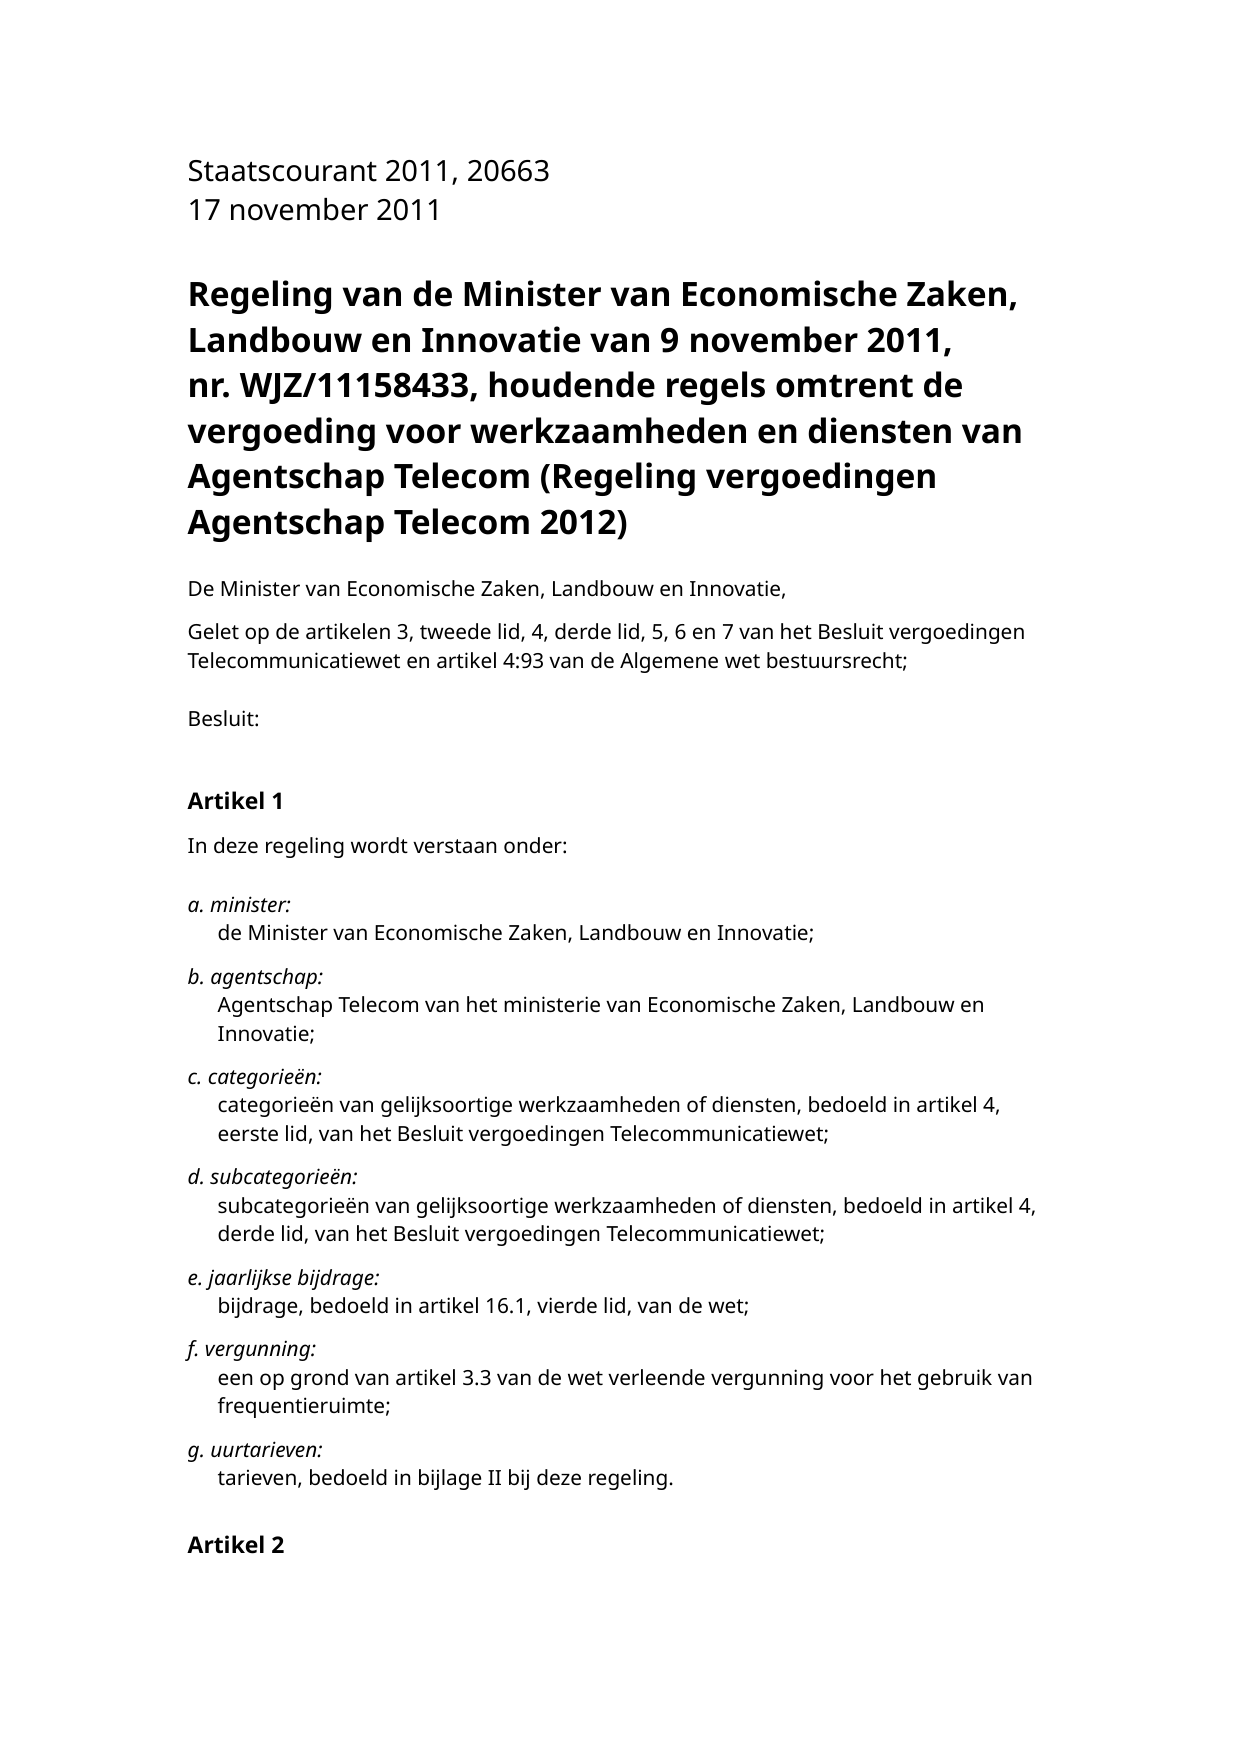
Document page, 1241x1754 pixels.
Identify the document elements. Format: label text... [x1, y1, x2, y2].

text f. vergunning: [187, 1334, 1053, 1363]
text a. minister: [187, 890, 1053, 918]
text In deze regeling wordt verstaan onder: [187, 831, 1053, 860]
text c. categorieën: [187, 1062, 1053, 1091]
text Gelet op de artikelen 3, tweede lid, 4, derde lid, 5, 6 en 7 van het Besluit vergoedingen Telecommunicatiewet en artikel 4:93 van de Algemene wet bestuursrecht; [187, 617, 1053, 674]
text Staatscourant 2011, 20663 [187, 150, 1053, 190]
text d. subcategorieën: [187, 1162, 1053, 1191]
text g. uurtarieven: [187, 1435, 1053, 1463]
text subcategorieën van gelijksoortige werkzaamheden of diensten, bedoeld in artikel 4, derde lid, van het Besluit vergoedingen Telecommunicatiewet; [217, 1191, 1053, 1248]
text Agentschap Telecom van het ministerie van Economische Zaken, Landbouw en Innovatie; [217, 990, 1053, 1047]
subtitle Artikel 1 [187, 785, 1053, 816]
text bijdrage, bedoeld in artikel 16.1, vierde lid, van de wet; [217, 1291, 1053, 1319]
text De Minister van Economische Zaken, Landbouw en Innovatie, [187, 574, 1053, 602]
text e. jaarlijkse bijdrage: [187, 1263, 1053, 1291]
subtitle Regeling van de Minister van Economische Zaken, Landbouw en Innovatie van 9 november 2011, nr. WJZ/11158433, houdende regels omtrent de vergoeding voor werkzaamheden en diensten van Agentschap Telecom (Regeling vergoedingen Agentschap Telecom 2012) [187, 271, 1053, 544]
text 17 november 2011 [187, 190, 1053, 229]
text de Minister van Economische Zaken, Landbouw en Innovatie; [217, 918, 1053, 947]
text b. agentschap: [187, 962, 1053, 990]
text een op grond van artikel 3.3 van de wet verleende vergunning voor het gebruik van frequentieruimte; [217, 1363, 1053, 1420]
text Besluit: [187, 704, 1053, 733]
text categorieën van gelijksoortige werkzaamheden of diensten, bedoeld in artikel 4, eerste lid, van het Besluit vergoedingen Telecommunicatiewet; [217, 1091, 1053, 1147]
subtitle Artikel 2 [187, 1529, 1053, 1561]
text tarieven, bedoeld in bijlage II bij deze regeling. [217, 1463, 1053, 1492]
